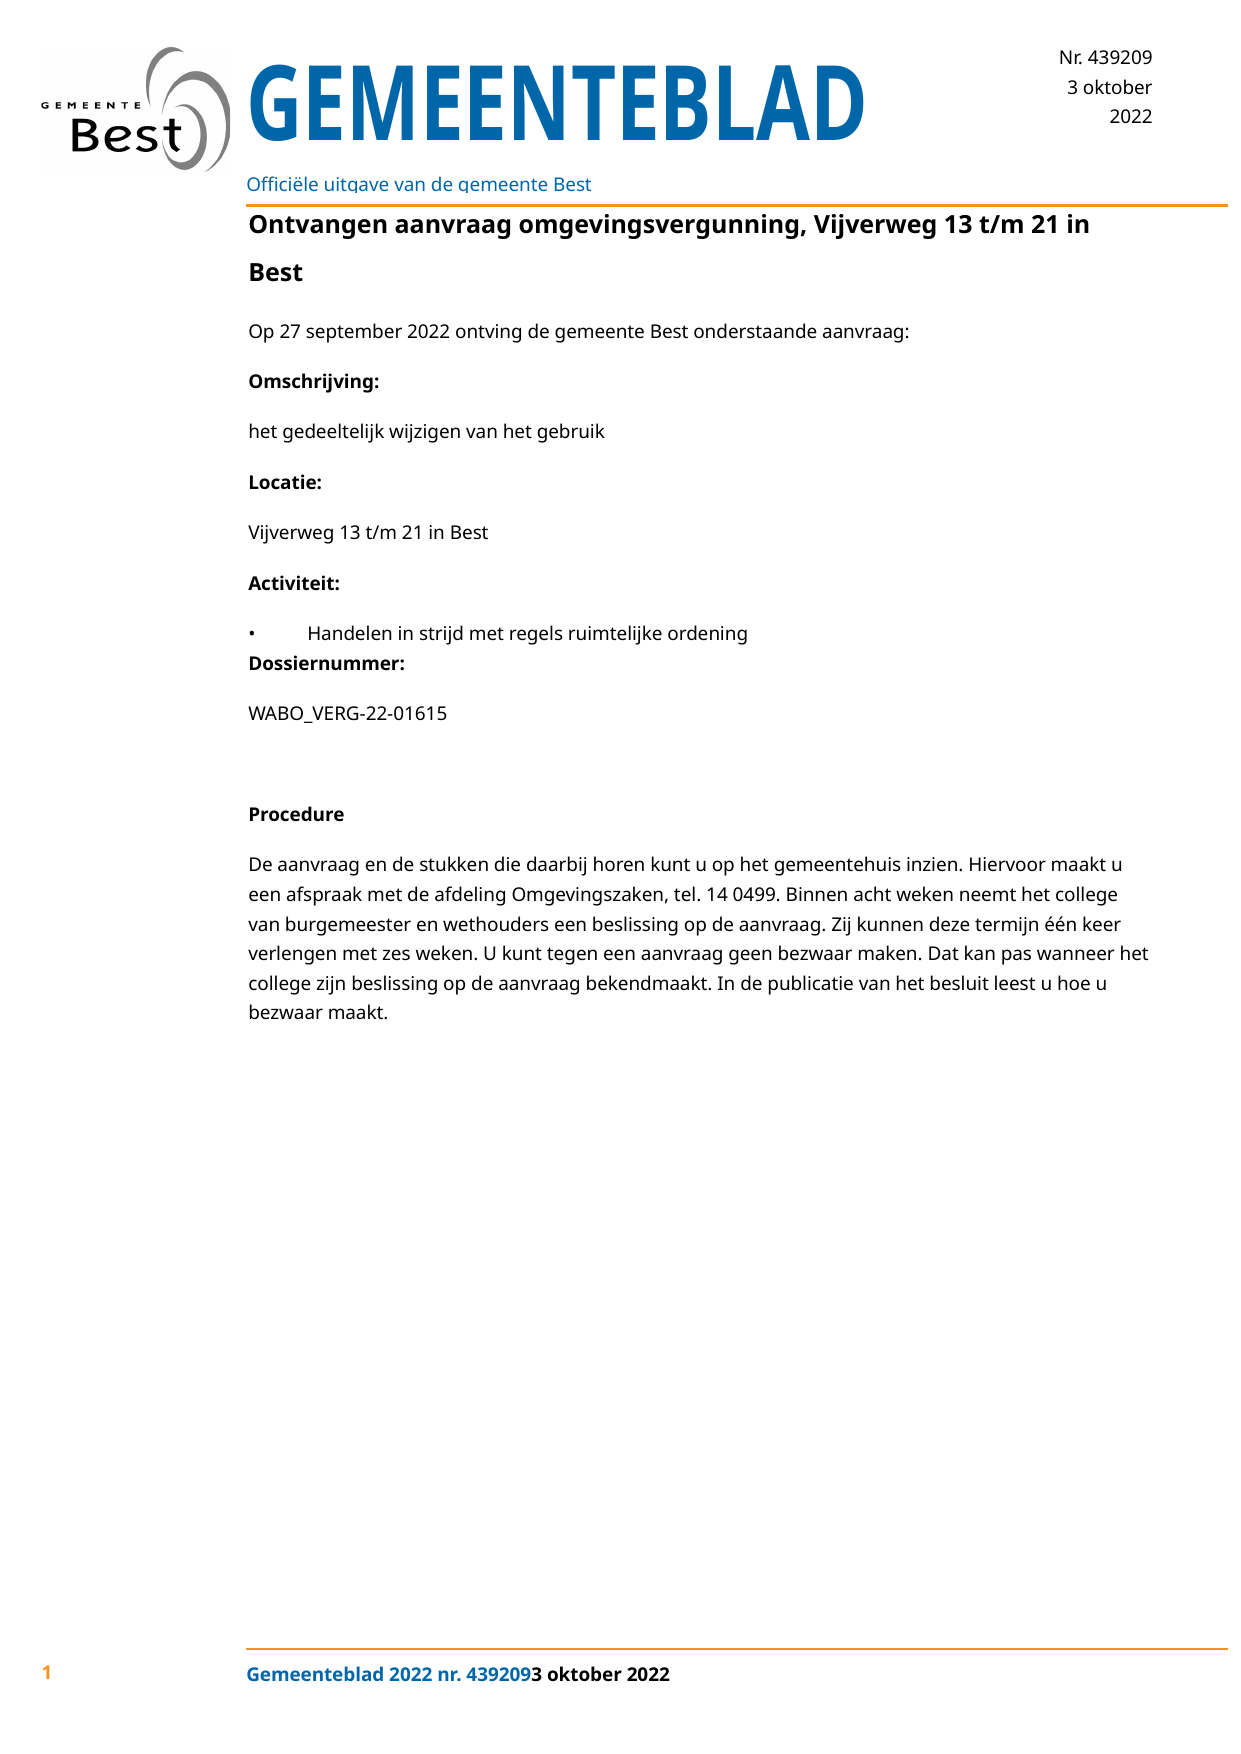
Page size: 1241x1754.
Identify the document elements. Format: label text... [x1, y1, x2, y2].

text Omschrijving: [248, 368, 1152, 394]
text Dossiernummer: [248, 650, 1152, 676]
text De aanvraag en de stukken die daarbij horen kunt u op het gemeentehuis inzien. Hiervoor maakt u een afspraak met de afdeling Omgevingszaken, tel. 14 0499. Binnen acht weken neemt het college van burgemeester en wethouders een beslissing op de aanvraag. Zij kunnen deze termijn één keer verlengen met zes weken. U kunt tegen een aanvraag geen bezwaar maken. Dat kan pas wanneer het college zijn beslissing op de aanvraag bekendmaakt. In de publicatie van het besluit leest u hoe u bezwaar maakt. [248, 852, 1152, 1025]
picture [41, 47, 231, 172]
text Ontvangen aanvraag omgevingsvergunning, Vijverweg 13 t/m 21 in Best [248, 207, 1152, 288]
text Locatie: [248, 469, 1152, 495]
list Handelen in strijd met regels ruimtelijke ordening [248, 620, 1152, 646]
text Vijverweg 13 t/m 21 in Best [248, 519, 1152, 545]
text Procedure [248, 801, 1152, 827]
text WABO_VERG-22-01615 [248, 700, 1152, 726]
text Activiteit: [248, 570, 1152, 596]
text het gedeeltelijk wijzigen van het gebruik [248, 419, 1152, 444]
text Op 27 september 2022 ontving de gemeente Best onderstaande aanvraag: [248, 318, 1152, 344]
